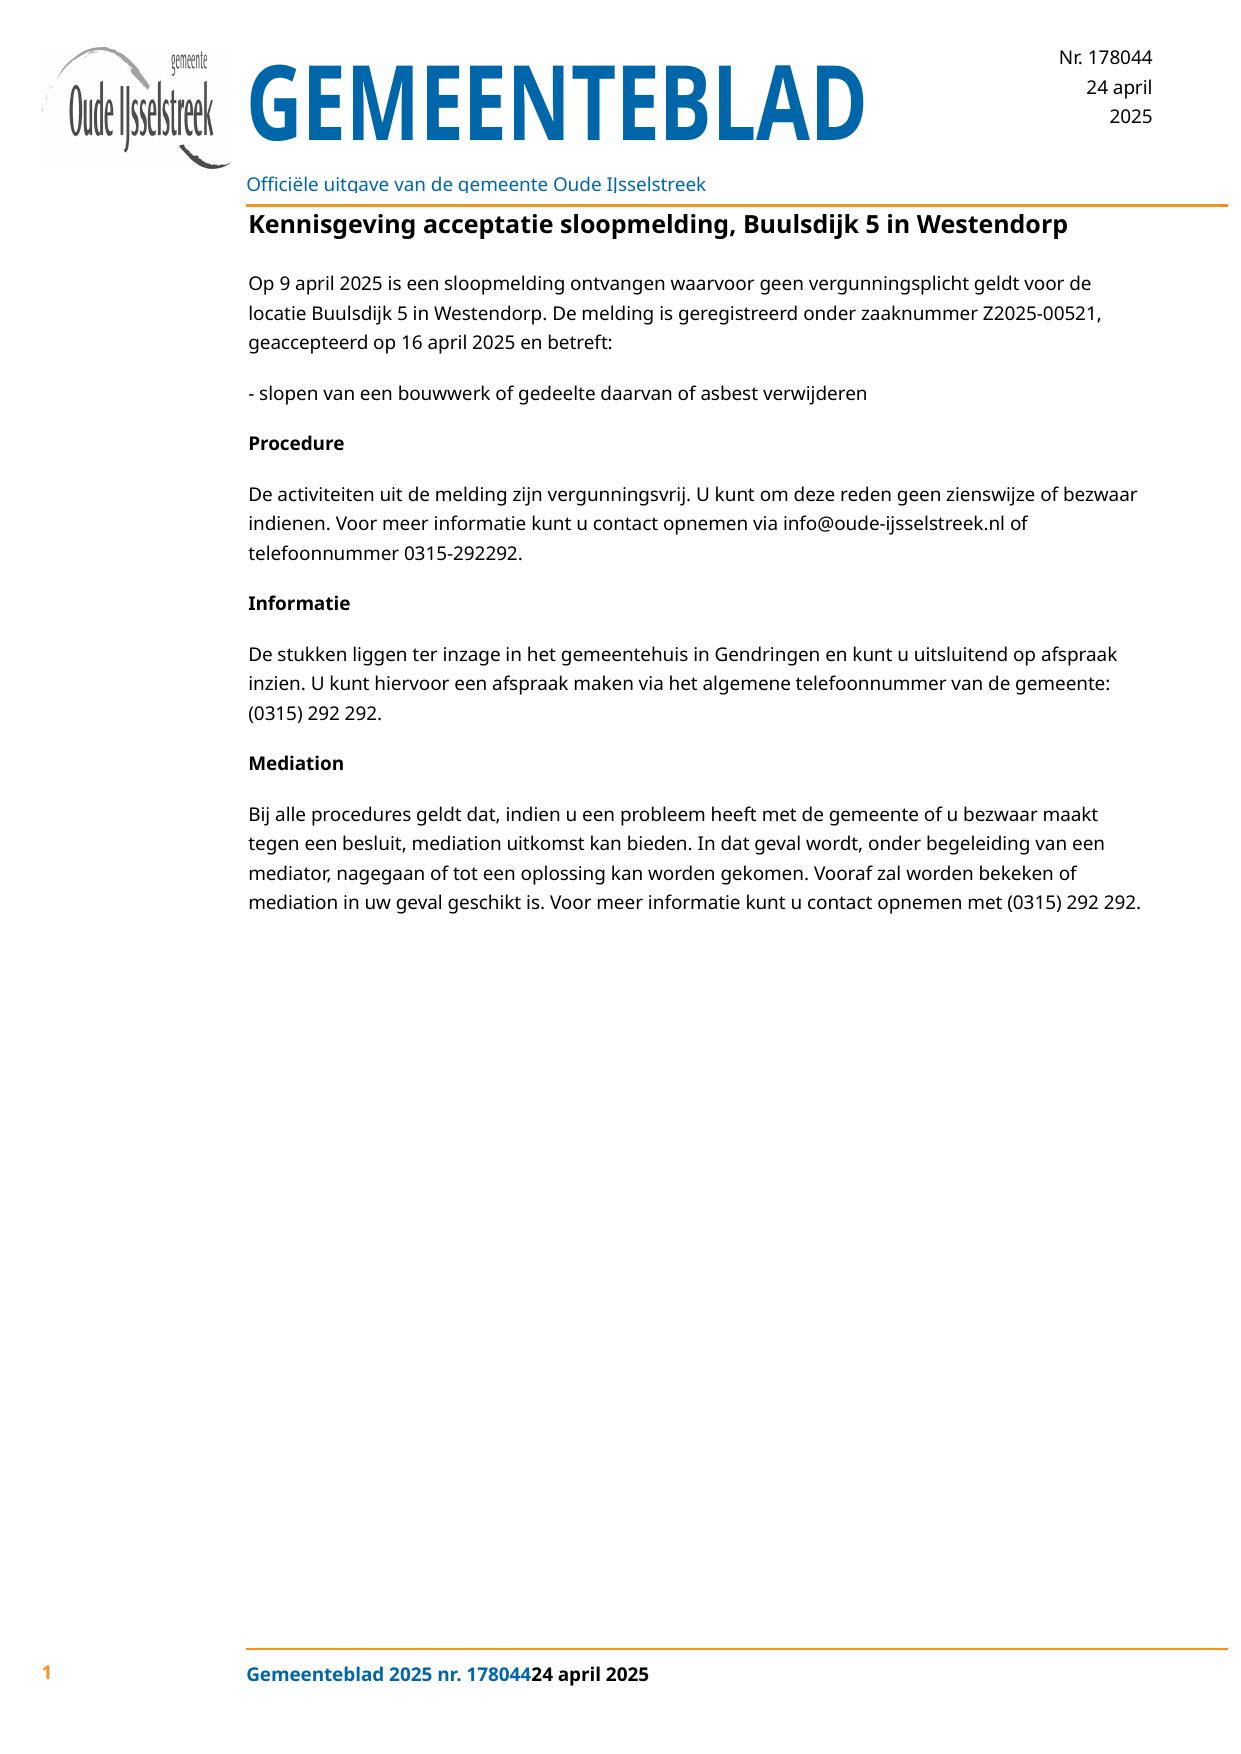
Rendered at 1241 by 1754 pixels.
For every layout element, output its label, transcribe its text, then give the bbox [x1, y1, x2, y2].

text Informatie [248, 590, 1152, 616]
text De stukken liggen ter inzage in het gemeentehuis in Gendringen en kunt u uitsluitend op afspraak inzien. U kunt hiervoor een afspraak maken via het algemene telefoonnummer van de gemeente: (0315) 292 292. [248, 641, 1152, 726]
text - slopen van een bouwwerk of gedeelte daarvan of asbest verwijderen [248, 380, 1152, 406]
picture [41, 47, 231, 172]
text Bij alle procedures geldt dat, indien u een probleem heeft met de gemeente of u bezwaar maakt tegen een besluit, mediation uitkomst kan bieden. In dat geval wordt, onder begeleiding van een mediator, nagegaan of tot een oplossing kan worden gekomen. Vooraf zal worden bekeken of mediation in uw geval geschikt is. Voor meer informatie kunt u contact opnemen met (0315) 292 292. [248, 801, 1152, 915]
text De activiteiten uit de melding zijn vergunningsvrij. U kunt om deze reden geen zienswijze of bezwaar indienen. Voor meer informatie kunt u contact opnemen via info@oude-ijsselstreek.nl of telefoonnummer 0315-292292. [248, 481, 1152, 566]
text Procedure [248, 430, 1152, 456]
text Kennisgeving acceptatie sloopmelding, Buulsdijk 5 in Westendorp [248, 207, 1152, 241]
text Mediation [248, 750, 1152, 776]
text Op 9 april 2025 is een sloopmelding ontvangen waarvoor geen vergunningsplicht geldt voor de locatie Buulsdijk 5 in Westendorp. De melding is geregistreerd onder zaaknummer Z2025-00521, geaccepteerd op 16 april 2025 en betreft: [248, 270, 1152, 355]
